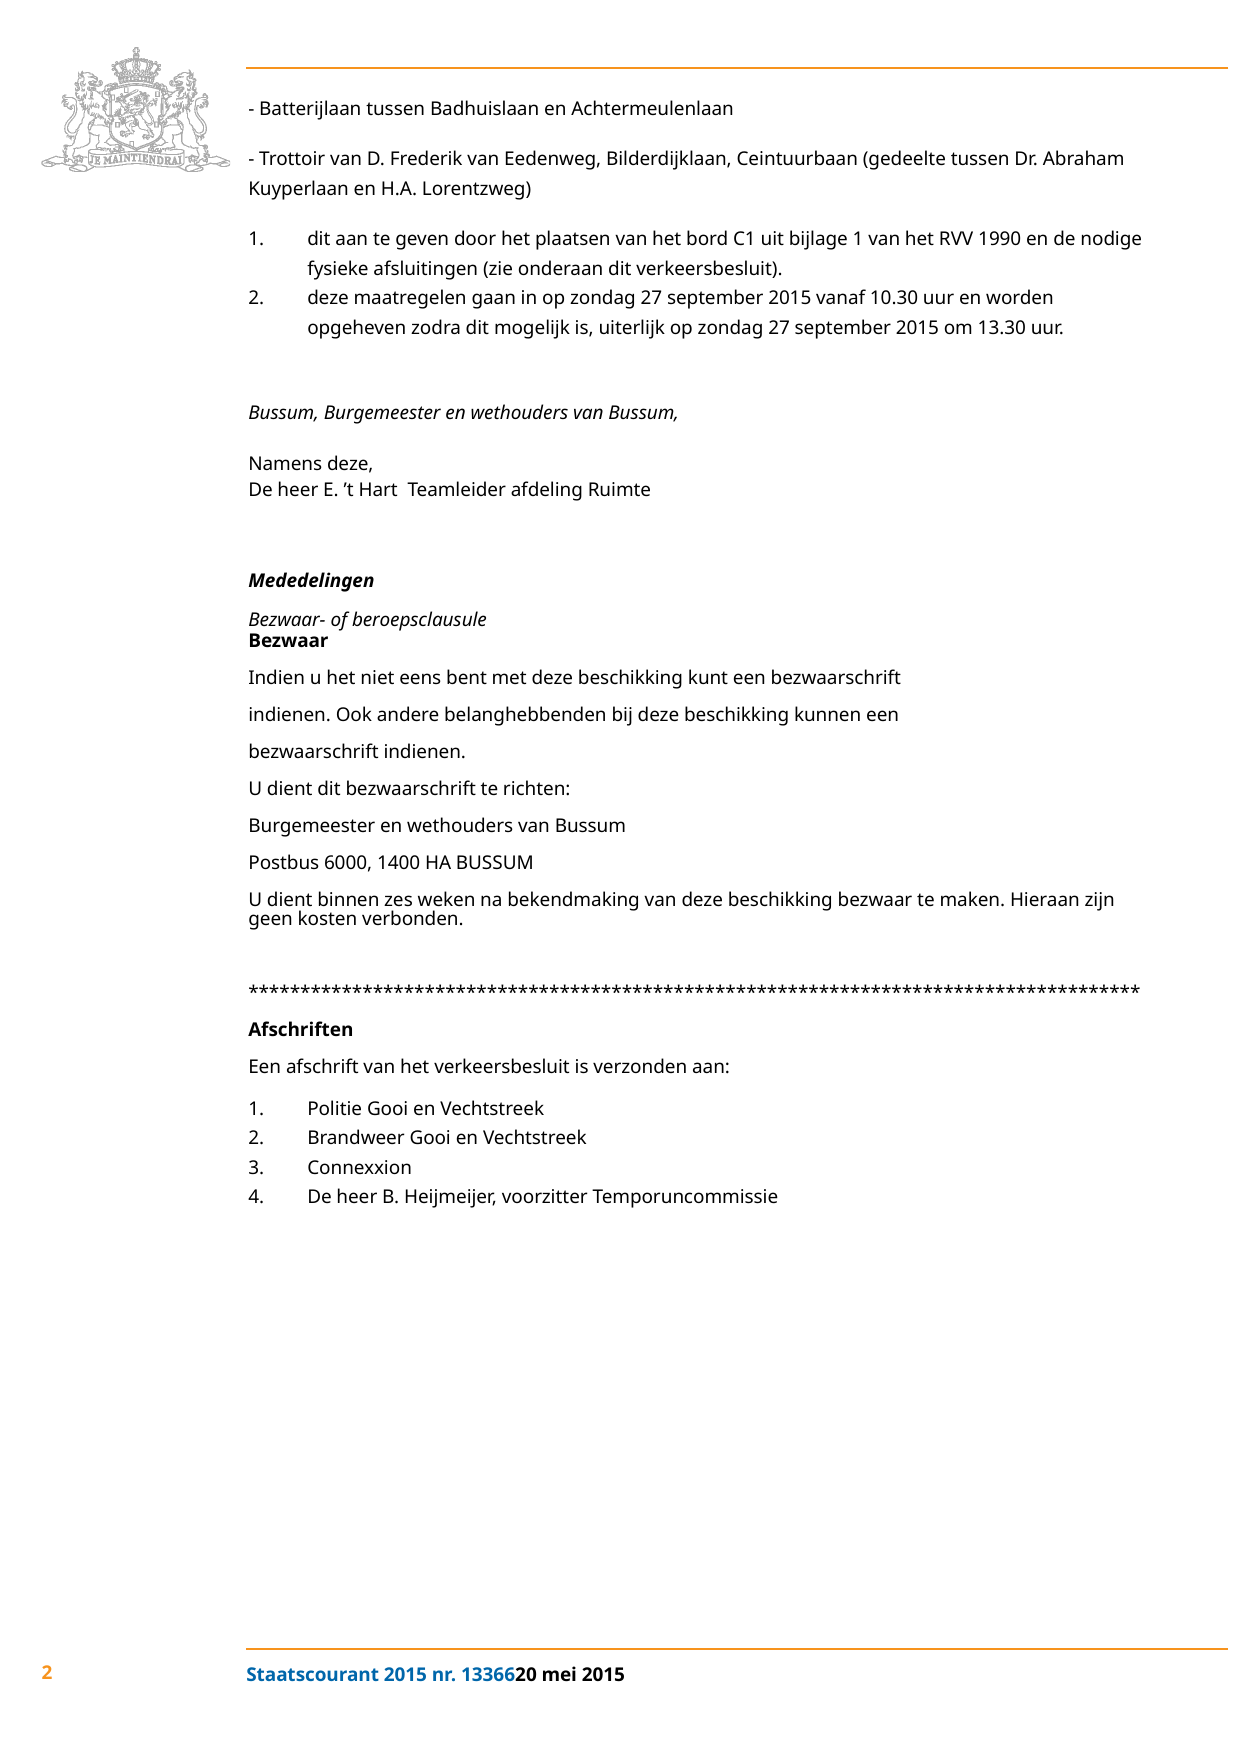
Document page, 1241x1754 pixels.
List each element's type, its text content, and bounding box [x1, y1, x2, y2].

text Indien u het niet eens bent met deze beschikking kunt een bezwaarschrift [248, 669, 1152, 688]
text U dient dit bezwaarschrift te richten: [248, 780, 1152, 799]
text indienen. Ook andere belanghebbenden bij deze beschikking kunnen een [248, 706, 1152, 725]
list Connexxion [248, 1154, 1152, 1180]
text - Batterijlaan tussen Badhuislaan en Achtermeulenlaan [248, 95, 1152, 121]
list De heer B. Heijmeijer, voorzitter Temporuncommissie [248, 1183, 1152, 1209]
text Afschriften [248, 1021, 1152, 1040]
list Politie Gooi en Vechtstreek [248, 1095, 1152, 1121]
list Brandweer Gooi en Vechtstreek [248, 1124, 1152, 1150]
text Een afschrift van het verkeersbesluit is verzonden aan: [248, 1058, 1152, 1077]
list dit aan te geven door het plaatsen van het bord C1 uit bijlage 1 van het RVV 1990 en de nodige fysieke afsluitingen (zie onderaan dit verkeersbesluit). [248, 225, 1152, 281]
text - Trottoir van D. Frederik van Eedenweg, Bilderdijklaan, Ceintuurbaan (gedeelte tussen Dr. Abraham Kuyperlaan en H.A. Lorentzweg) [248, 145, 1152, 201]
text bezwaarschrift indienen. [248, 743, 1152, 762]
text Mededelingen [248, 567, 1152, 592]
text Postbus 6000, 1400 HA BUSSUM [248, 854, 1152, 873]
text Bussum, Burgemeester en wethouders van Bussum, [248, 399, 1152, 424]
text Bezwaar [248, 632, 1152, 651]
picture [41, 47, 231, 172]
text Namens deze, [248, 450, 1152, 476]
text ************************************************************************************** [248, 984, 1152, 1003]
text De heer E. ’t Hart Teamleider afdeling Ruimte [248, 476, 1152, 502]
list deze maatregelen gaan in op zondag 27 september 2015 vanaf 10.30 uur en worden opgeheven zodra dit mogelijk is, uiterlijk op zondag 27 september 2015 om 13.30 uur. [248, 284, 1152, 340]
text U dient binnen zes weken na bekendmaking van deze beschikking bezwaar te maken. Hieraan zijn geen kosten verbonden. [248, 891, 1152, 929]
text Burgemeester en wethouders van Bussum [248, 817, 1152, 836]
text Bezwaar- of beroepsclausule [248, 606, 1152, 632]
